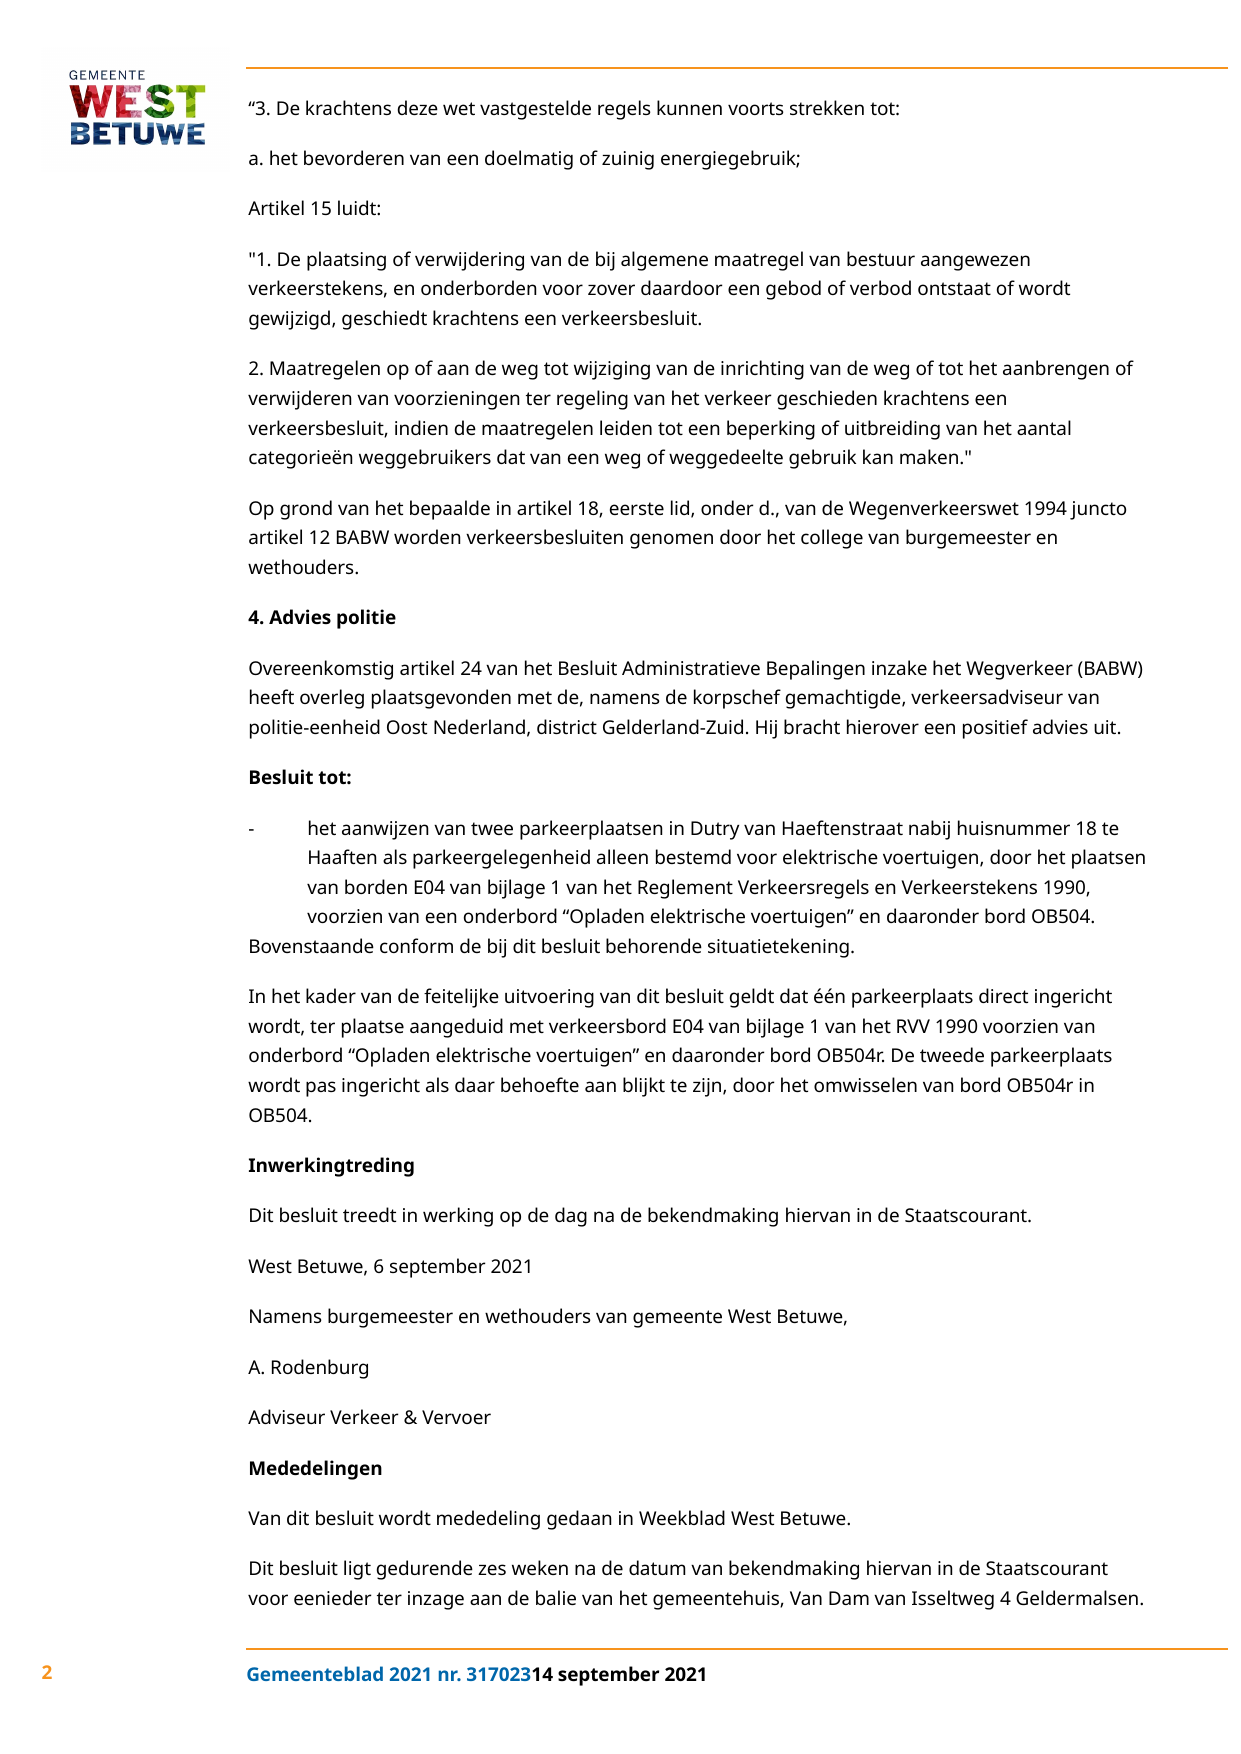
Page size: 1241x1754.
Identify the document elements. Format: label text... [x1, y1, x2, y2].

text Van dit besluit wordt mededeling gedaan in Weekblad West Betuwe. [248, 1505, 1152, 1531]
text Dit besluit ligt gedurende zes weken na de datum van bekendmaking hiervan in de Staatscourant voor eenieder ter inzage aan de balie van het gemeentehuis, Van Dam van Isseltweg 4 Geldermalsen. [248, 1556, 1152, 1611]
text A. Rodenburg [248, 1354, 1152, 1380]
text Mededelingen [248, 1455, 1152, 1481]
text Artikel 15 luidt: [248, 196, 1152, 221]
text West Betuwe, 6 september 2021 [248, 1253, 1152, 1279]
text 4. Advies politie [248, 604, 1152, 630]
text Op grond van het bepaalde in artikel 18, eerste lid, onder d., van de Wegenverkeerswet 1994 juncto artikel 12 BABW worden verkeersbesluiten genomen door het college van burgemeester en wethouders. [248, 495, 1152, 580]
text Overeenkomstig artikel 24 van het Besluit Administratieve Bepalingen inzake het Wegverkeer (BABW) heeft overleg plaatsgevonden met de, namens de korpschef gemachtigde, verkeersadviseur van politie-eenheid Oost Nederland, district Gelderland-Zuid. Hij bracht hierover een positief advies uit. [248, 655, 1152, 740]
text Adviseur Verkeer & Vervoer [248, 1404, 1152, 1430]
text In het kader van de feitelijke uitvoering van dit besluit geldt dat één parkeerplaats direct ingericht wordt, ter plaatse aangeduid met verkeersbord E04 van bijlage 1 van het RVV 1990 voorzien van onderbord “Opladen elektrische voertuigen” en daaronder bord OB504r. De tweede parkeerplaats wordt pas ingericht als daar behoefte aan blijkt te zijn, door het omwisselen van bord OB504r in OB504. [248, 983, 1152, 1128]
text Besluit tot: [248, 764, 1152, 790]
text Dit besluit treedt in werking op de dag na de bekendmaking hiervan in de Staatscourant. [248, 1203, 1152, 1228]
picture [41, 47, 231, 172]
text Bovenstaande conform de bij dit besluit behorende situatietekening. [248, 933, 1152, 959]
text Namens burgemeester en wethouders van gemeente West Betuwe, [248, 1303, 1152, 1329]
text Inwerkingtreding [248, 1152, 1152, 1178]
list het aanwijzen van twee parkeerplaatsen in Dutry van Haeftenstraat nabij huisnummer 18 te Haaften als parkeergelegenheid alleen bestemd voor elektrische voertuigen, door het plaatsen van borden E04 van bijlage 1 van het Reglement Verkeersregels en Verkeerstekens 1990, voorzien van een onderbord “Opladen elektrische voertuigen” en daaronder bord OB504. [248, 815, 1152, 929]
text a. het bevorderen van een doelmatig of zuinig energiegebruik; [248, 145, 1152, 171]
text "1. De plaatsing of verwijdering van de bij algemene maatregel van bestuur aangewezen verkeerstekens, en onderborden voor zover daardoor een gebod of verbod ontstaat of wordt gewijzigd, geschiedt krachtens een verkeersbesluit. [248, 246, 1152, 331]
text 2. Maatregelen op of aan de weg tot wijziging van de inrichting van de weg of tot het aanbrengen of verwijderen van voorzieningen ter regeling van het verkeer geschieden krachtens een verkeersbesluit, indien de maatregelen leiden tot een beperking of uitbreiding van het aantal categorieën weggebruikers dat van een weg of weggedeelte gebruik kan maken." [248, 356, 1152, 470]
text “3. De krachtens deze wet vastgestelde regels kunnen voorts strekken tot: [248, 95, 1152, 121]
